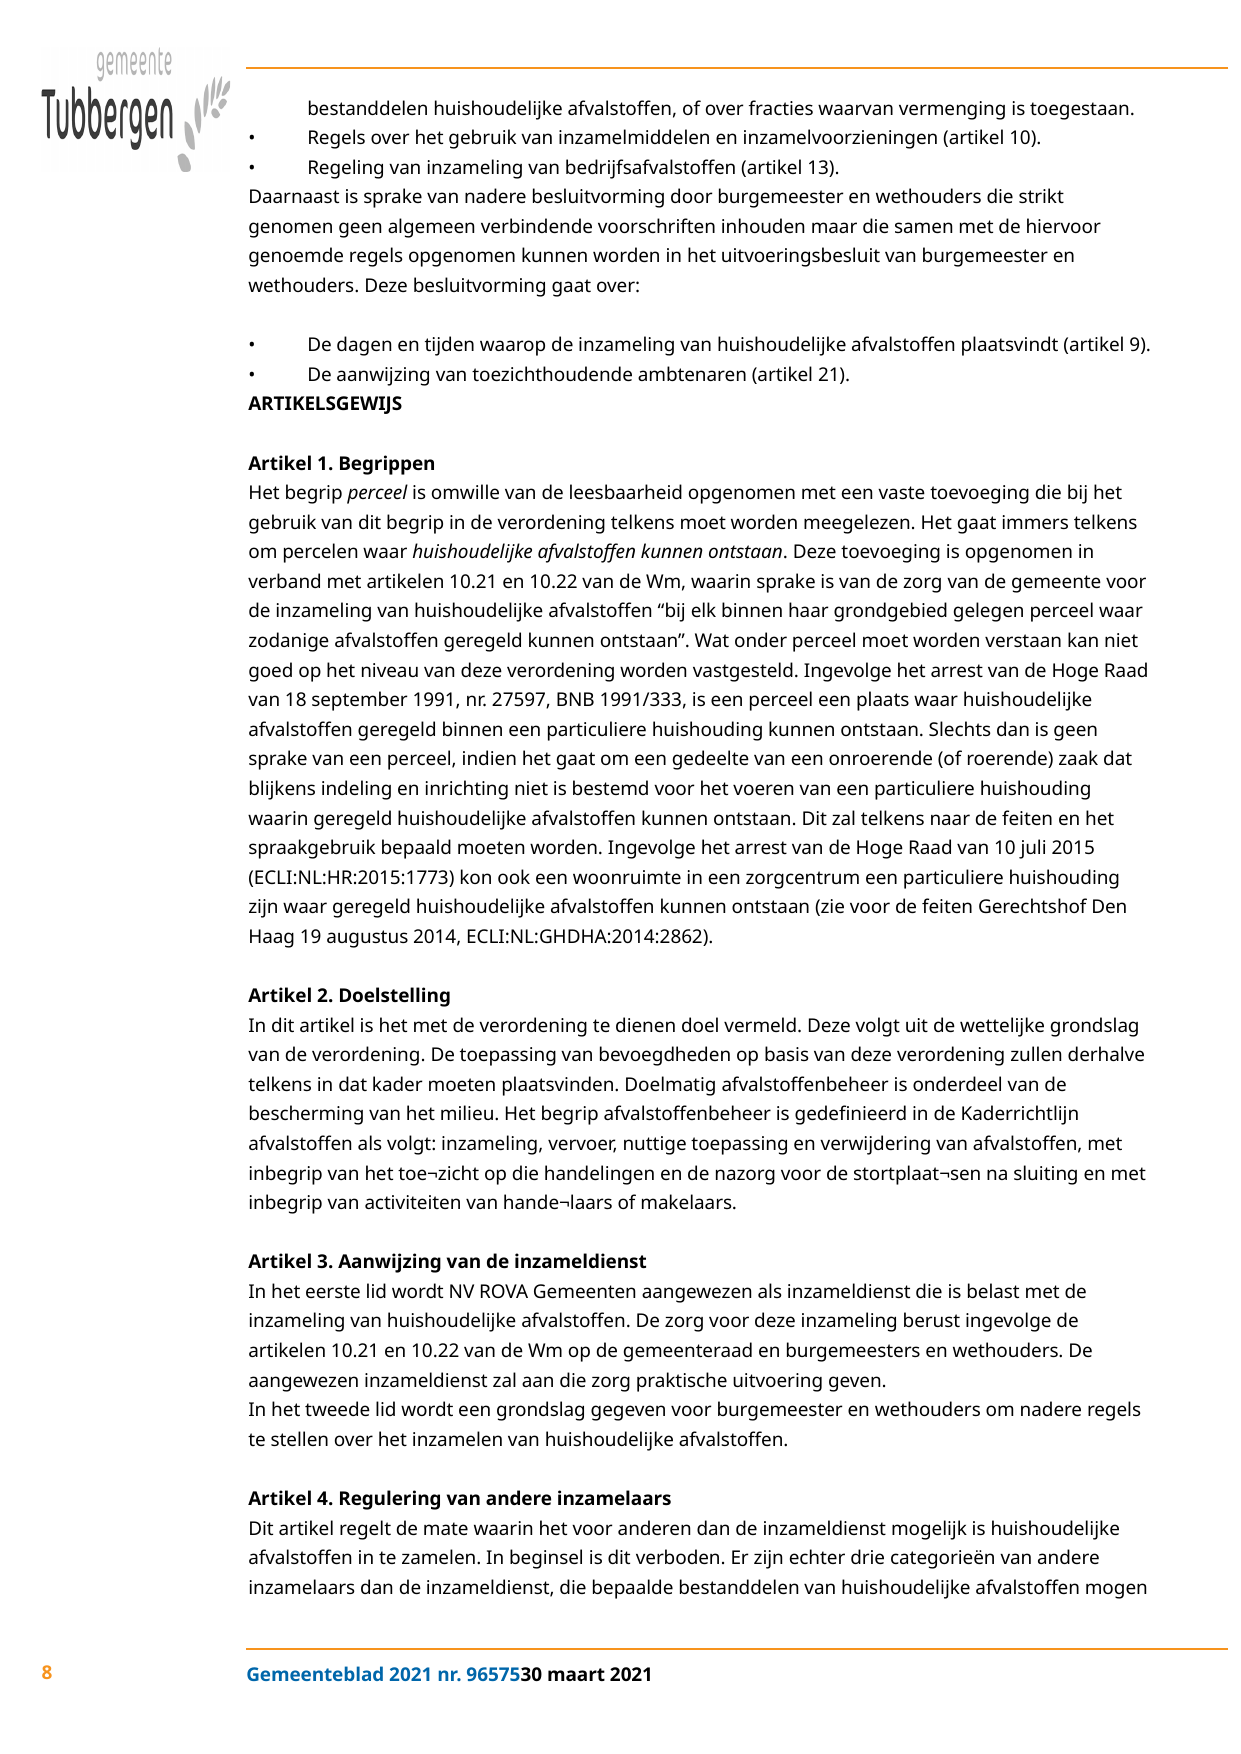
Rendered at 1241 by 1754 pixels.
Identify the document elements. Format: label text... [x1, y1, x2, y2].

text ARTIKELSGEWIJS [248, 391, 1152, 416]
text Artikel 1. Begrippen [248, 450, 1152, 476]
picture [41, 47, 231, 172]
text Artikel 3. Aanwijzing van de inzameldienst [248, 1248, 1152, 1274]
text Artikel 4. Regulering van andere inzamelaars [248, 1485, 1152, 1511]
text Dit artikel regelt de mate waarin het voor anderen dan de inzameldienst mogelijk is huishoudelijke afvalstoffen in te zamelen. In beginsel is dit verboden. Er zijn echter drie categorieën van andere inzamelaars dan de inzameldienst, die bepaalde bestanddelen van huishoudelijke afvalstoffen mogen [248, 1515, 1152, 1600]
text Artikel 2. Doelstelling [248, 982, 1152, 1008]
list bestanddelen huishoudelijke afvalstoffen, of over fracties waarvan vermenging is toegestaan. [248, 95, 1152, 121]
list Regeling van inzameling van bedrijfsafvalstoffen (artikel 13). [248, 154, 1152, 180]
list De dagen en tijden waarop de inzameling van huishoudelijke afvalstoffen plaatsvindt (artikel 9). [248, 331, 1152, 357]
text In het tweede lid wordt een grondslag gegeven voor burgemeester en wethouders om nadere regels te stellen over het inzamelen van huishoudelijke afvalstoffen. [248, 1396, 1152, 1452]
text Het begrip perceel is omwille van de leesbaarheid opgenomen met een vaste toevoeging die bij het gebruik van dit begrip in de verordening telkens moet worden meegelezen. Het gaat immers telkens om percelen waar huishoudelijke afvalstoffen kunnen ontstaan. Deze toevoeging is opgenomen in verband met artikelen 10.21 en 10.22 van de Wm, waarin sprake is van de zorg van de gemeente voor de inzameling van huishoudelijke afvalstoffen “bij elk binnen haar grondgebied gelegen perceel waar zodanige afvalstoffen geregeld kunnen ontstaan”. Wat onder perceel moet worden verstaan kan niet goed op het niveau van deze verordening worden vastgesteld. Ingevolge het arrest van de Hoge Raad van 18 september 1991, nr. 27597, BNB 1991/333, is een perceel een plaats waar huishoudelijke afvalstoffen geregeld binnen een particuliere huishouding kunnen ontstaan. Slechts dan is geen sprake van een perceel, indien het gaat om een gedeelte van een onroerende (of roerende) zaak dat blijkens indeling en inrichting niet is bestemd voor het voeren van een particuliere huishouding waarin geregeld huishoudelijke afvalstoffen kunnen ontstaan. Dit zal telkens naar de feiten en het spraakgebruik bepaald moeten worden. Ingevolge het arrest van de Hoge Raad van 10 juli 2015 (ECLI:NL:HR:2015:1773) kon ook een woonruimte in een zorgcentrum een particuliere huishouding zijn waar geregeld huishoudelijke afvalstoffen kunnen ontstaan (zie voor de feiten Gerechtshof Den Haag 19 augustus 2014, ECLI:NL:GHDHA:2014:2862). [248, 479, 1152, 949]
list Regels over het gebruik van inzamelmiddelen en inzamelvoorzieningen (artikel 10). [248, 124, 1152, 150]
text In het eerste lid wordt NV ROVA Gemeenten aangewezen als inzameldienst die is belast met de inzameling van huishoudelijke afvalstoffen. De zorg voor deze inzameling berust ingevolge de artikelen 10.21 en 10.22 van de Wm op de gemeenteraad en burgemeesters en wethouders. De aangewezen inzameldienst zal aan die zorg praktische uitvoering geven. [248, 1278, 1152, 1393]
text Daarnaast is sprake van nadere besluitvorming door burgemeester en wethouders die strikt genomen geen algemeen verbindende voorschriften inhouden maar die samen met de hiervoor genoemde regels opgenomen kunnen worden in het uitvoeringsbesluit van burgemeester en wethouders. Deze besluitvorming gaat over: [248, 183, 1152, 298]
list De aanwijzing van toezichthoudende ambtenaren (artikel 21). [248, 361, 1152, 387]
text In dit artikel is het met de verordening te dienen doel vermeld. Deze volgt uit de wettelijke grondslag van de verordening. De toepassing van bevoegdheden op basis van deze verordening zullen derhalve telkens in dat kader moeten plaatsvinden. Doelmatig afvalstoffenbeheer is onderdeel van de bescherming van het milieu. Het begrip afvalstoffenbeheer is gedefinieerd in de Kaderrichtlijn afvalstoffen als volgt: inzameling, vervoer, nuttige toepassing en verwijdering van afvalstoffen, met inbegrip van het toe¬zicht op die handelingen en de nazorg voor de stortplaat¬sen na sluiting en met inbegrip van activiteiten van hande¬laars of makelaars. [248, 1012, 1152, 1215]
